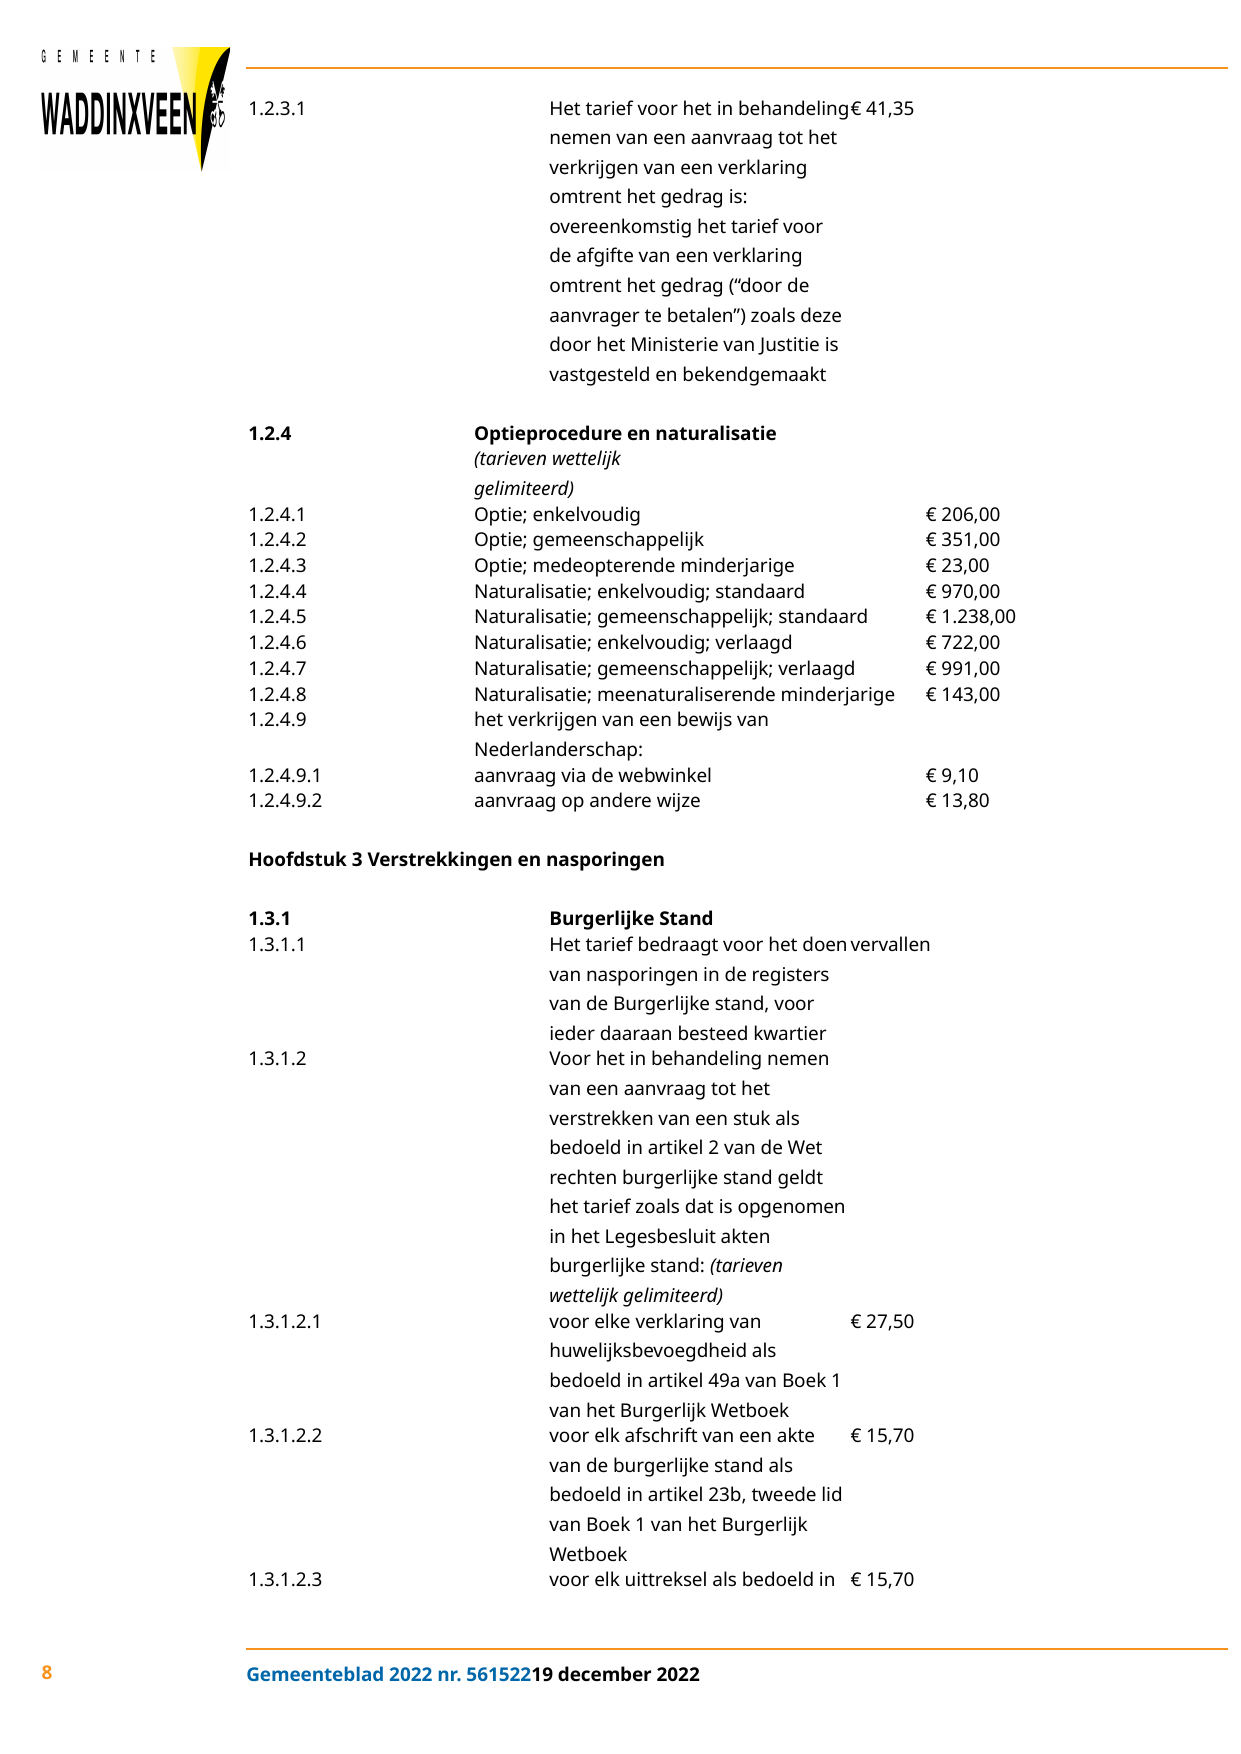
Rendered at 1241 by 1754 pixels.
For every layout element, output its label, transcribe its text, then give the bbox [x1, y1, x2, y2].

table_cell 1.2.4.9.2 [248, 788, 474, 813]
table_cell € 27,50 [850, 1308, 1152, 1422]
table_header [926, 420, 1152, 445]
text Hoofdstuk 3 Verstrekkingen en nasporingen [248, 846, 1152, 872]
table_cell 1.3.1.2.2 [248, 1423, 549, 1567]
table_cell Naturalisatie; gemeenschappelijk; standaard [474, 604, 926, 629]
table_cell [248, 445, 474, 501]
table_cell Naturalisatie; gemeenschappelijk; verlaagd [474, 655, 926, 681]
table_cell 1.2.3.1 [248, 95, 549, 387]
table_cell 1.2.4.4 [248, 578, 474, 604]
table_cell 1.2.4.3 [248, 552, 474, 578]
table_cell 1.3.1.1 [248, 931, 549, 1046]
table_cell vervallen [850, 931, 1152, 1046]
table_cell Optie; enkelvoudig [474, 501, 926, 526]
table_cell het verkrijgen van een bewijs van Nederlanderschap: [474, 707, 926, 762]
table_cell Het tarief bedraagt voor het doen van nasporingen in de registers van de Burgerlijke stand, voor ieder daaraan besteed kwartier [549, 931, 850, 1046]
table_cell € 23,00 [926, 552, 1152, 578]
table_cell Naturalisatie; enkelvoudig; standaard [474, 578, 926, 604]
table_cell 1.3.1.2.1 [248, 1308, 549, 1422]
table_header Optieprocedure en naturalisatie [474, 420, 926, 445]
table_cell Optie; medeopterende minderjarige [474, 552, 926, 578]
table_cell Voor het in behandeling nemen van een aanvraag tot het verstrekken van een stuk als bedoeld in artikel 2 van de Wet rechten burgerlijke stand geldt het tarief zoals dat is opgenomen in het Legesbesluit akten burgerlijke stand: (tarieven wettelijk gelimiteerd) [549, 1046, 850, 1308]
table_header [850, 905, 1152, 931]
table_cell 1.2.4.9 [248, 707, 474, 762]
table_cell € 351,00 [926, 526, 1152, 552]
table_cell 1.2.4.2 [248, 526, 474, 552]
table_cell 1.3.1.2 [248, 1046, 549, 1308]
table_cell € 143,00 [926, 681, 1152, 707]
table_cell Optie; gemeenschappelijk [474, 526, 926, 552]
table_cell Het tarief voor het in behandeling nemen van een aanvraag tot het verkrijgen van een verklaring omtrent het gedrag is: overeenkomstig het tarief voor de afgifte van een verklaring omtrent het gedrag (“door de aanvrager te betalen”) zoals deze door het Ministerie van Justitie is vastgesteld en bekendgemaakt [549, 95, 850, 387]
table_cell aanvraag via de webwinkel [474, 762, 926, 788]
table_cell [850, 1046, 1152, 1308]
table_cell € 1.238,00 [926, 604, 1152, 629]
table_cell 1.2.4.8 [248, 681, 474, 707]
table_cell 1.3.1.2.3 [248, 1567, 549, 1592]
table_cell € 15,70 [850, 1567, 1152, 1592]
table_cell aanvraag op andere wijze [474, 788, 926, 813]
table_cell € 206,00 [926, 501, 1152, 526]
table_header 1.2.4 [248, 420, 474, 445]
table_cell (tarieven wettelijk gelimiteerd) [474, 445, 700, 501]
table_cell [926, 707, 1152, 762]
table_cell Naturalisatie; meenaturaliserende minderjarige [474, 681, 926, 707]
table_cell 1.2.4.5 [248, 604, 474, 629]
table_cell € 41,35 [850, 95, 1152, 387]
table_cell € 9,10 [926, 762, 1152, 788]
table_cell voor elke verklaring van huwelijksbevoegdheid als bedoeld in artikel 49a van Boek 1 van het Burgerlijk Wetboek [549, 1308, 850, 1422]
table_cell € 722,00 [926, 629, 1152, 655]
table_cell [700, 445, 1152, 501]
picture [41, 47, 231, 172]
table_cell voor elk uittreksel als bedoeld in [549, 1567, 850, 1592]
table_cell € 15,70 [850, 1423, 1152, 1567]
table_cell € 13,80 [926, 788, 1152, 813]
table_cell € 970,00 [926, 578, 1152, 604]
table_cell € 991,00 [926, 655, 1152, 681]
table_cell 1.2.4.1 [248, 501, 474, 526]
table_cell 1.2.4.9.1 [248, 762, 474, 788]
table_cell Naturalisatie; enkelvoudig; verlaagd [474, 629, 926, 655]
table_cell voor elk afschrift van een akte van de burgerlijke stand als bedoeld in artikel 23b, tweede lid van Boek 1 van het Burgerlijk Wetboek [549, 1423, 850, 1567]
table_cell 1.2.4.6 [248, 629, 474, 655]
table_header Burgerlijke Stand [549, 905, 850, 931]
table_cell 1.2.4.7 [248, 655, 474, 681]
table_header 1.3.1 [248, 905, 549, 931]
